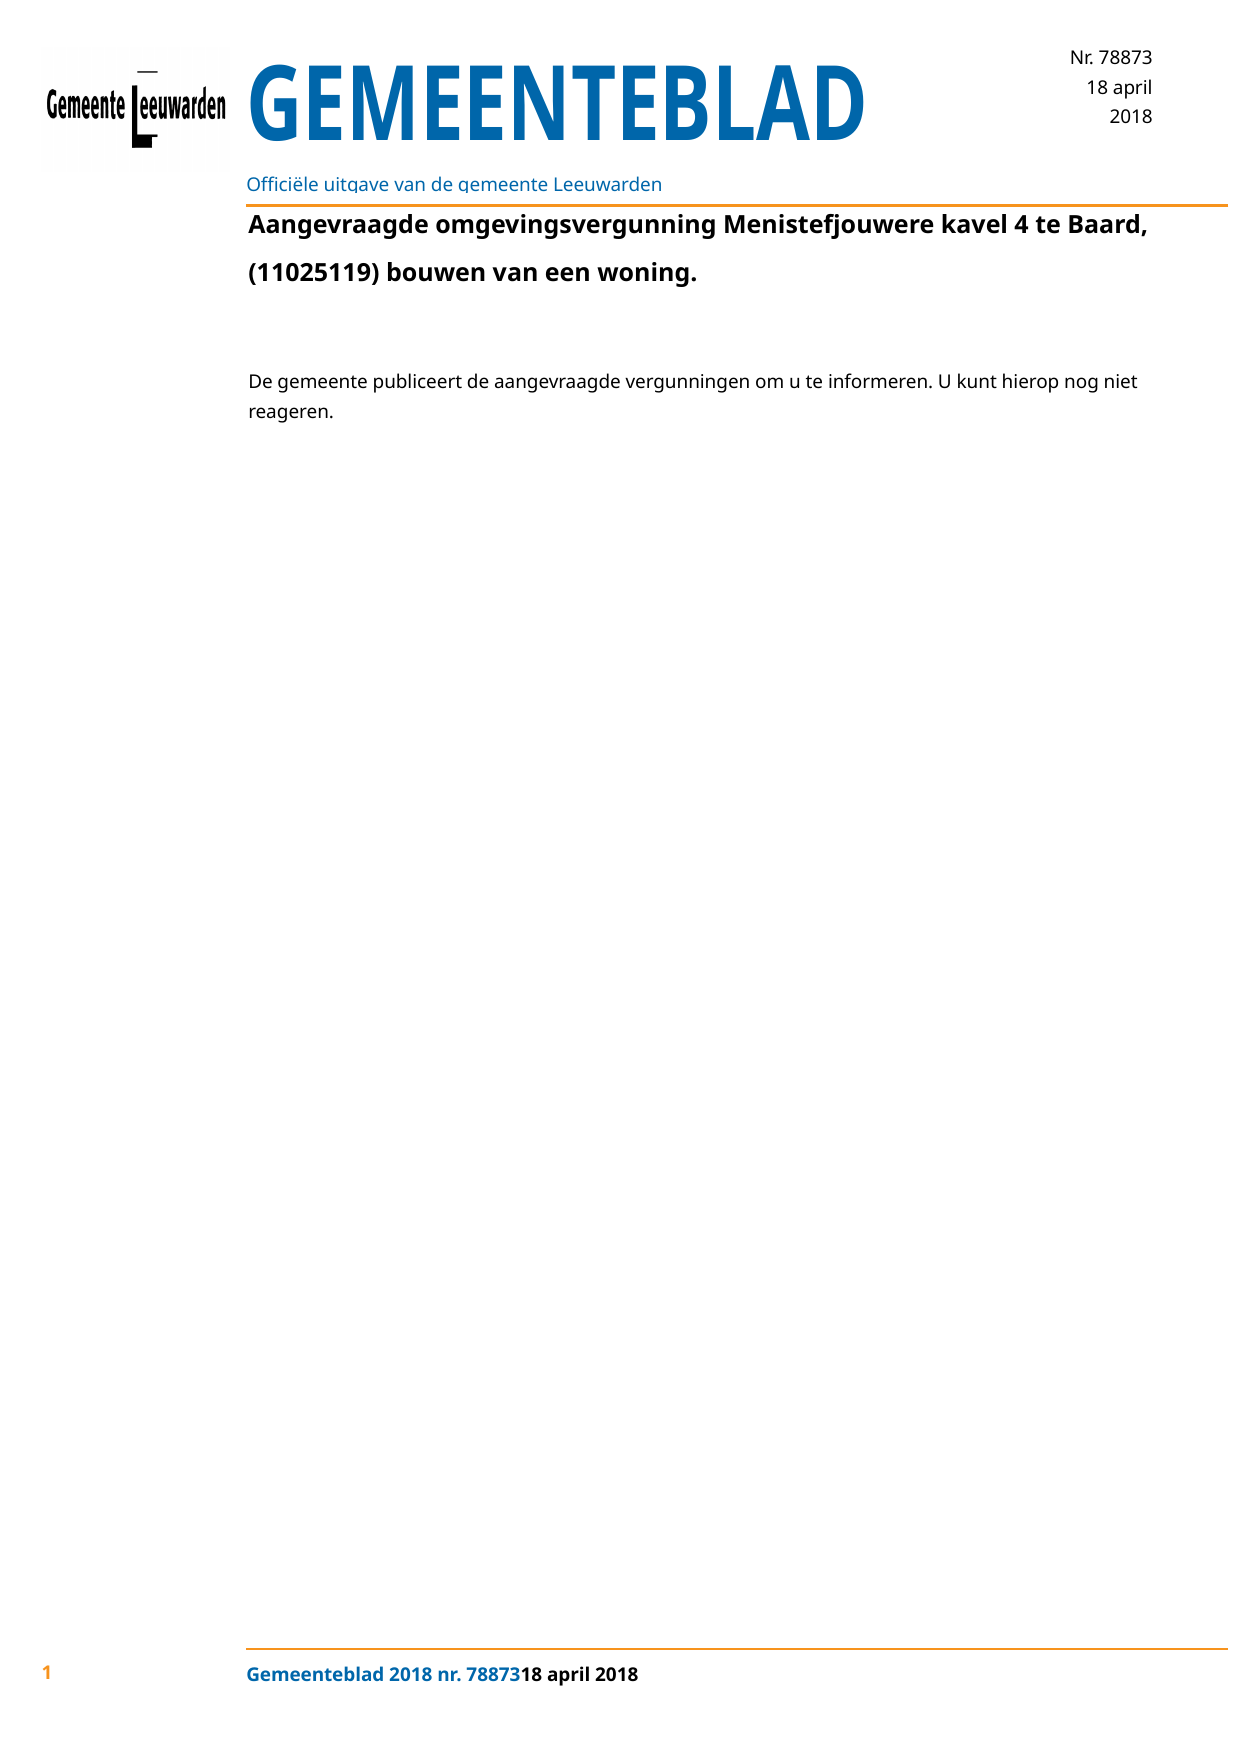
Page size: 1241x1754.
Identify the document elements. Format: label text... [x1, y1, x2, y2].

picture [41, 47, 231, 172]
text Aangevraagde omgevingsvergunning Menistefjouwere kavel 4 te Baard, (11025119) bouwen van een woning. [248, 207, 1152, 288]
text De gemeente publiceert de aangevraagde vergunningen om u te informeren. U kunt hierop nog niet reageren. [248, 368, 1152, 424]
